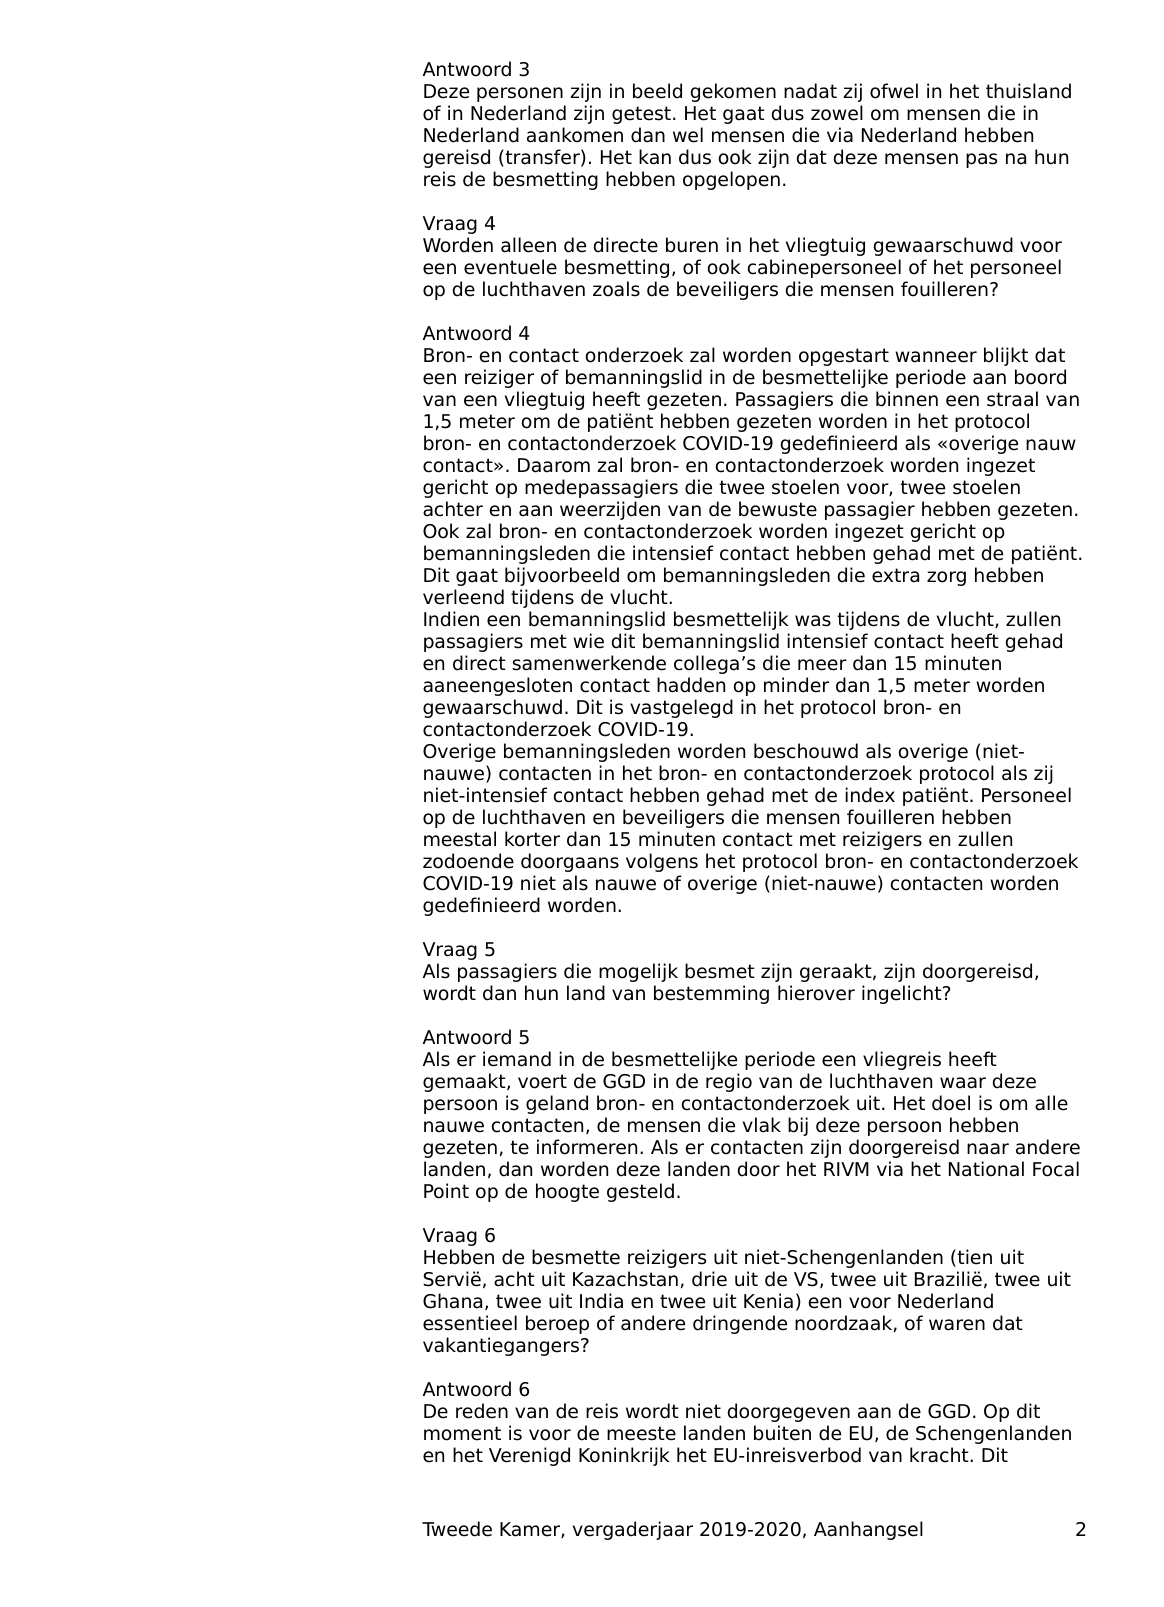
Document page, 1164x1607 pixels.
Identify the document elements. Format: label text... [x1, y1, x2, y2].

text Vraag 6 [422, 1225, 1087, 1247]
text Overige bemanningsleden worden beschouwd als overige (niet-nauwe) contacten in het bron- en contactonderzoek protocol als zij niet-intensief contact hebben gehad met de index patiënt. Personeel op de luchthaven en beveiligers die mensen fouilleren hebben meestal korter dan 15 minuten contact met reizigers en zullen zodoende doorgaans volgens het protocol bron- en contactonderzoek COVID-19 niet als nauwe of overige (niet-nauwe) contacten worden gedefinieerd worden. [422, 741, 1087, 917]
text Hebben de besmette reizigers uit niet-Schengenlanden (tien uit Servië, acht uit Kazachstan, drie uit de VS, twee uit Brazilië, twee uit Ghana, twee uit India en twee uit Kenia) een voor Nederland essentieel beroep of andere dringende noordzaak, of waren dat vakantiegangers? [422, 1247, 1087, 1357]
text Antwoord 3 [422, 59, 1087, 81]
text Antwoord 5 [422, 1027, 1087, 1049]
text Als er iemand in de besmettelijke periode een vliegreis heeft gemaakt, voert de GGD in de regio van de luchthaven waar deze persoon is geland bron- en contactonderzoek uit. Het doel is om alle nauwe contacten, de mensen die vlak bij deze persoon hebben gezeten, te informeren. Als er contacten zijn doorgereisd naar andere landen, dan worden deze landen door het RIVM via het National Focal Point op de hoogte gesteld. [422, 1049, 1087, 1203]
text Worden alleen de directe buren in het vliegtuig gewaarschuwd voor een eventuele besmetting, of ook cabinepersoneel of het personeel op de luchthaven zoals de beveiligers die mensen fouilleren? [422, 235, 1087, 301]
text Antwoord 4 [422, 323, 1087, 345]
text Antwoord 6 [422, 1379, 1087, 1401]
text Bron- en contact onderzoek zal worden opgestart wanneer blijkt dat een reiziger of bemanningslid in de besmettelijke periode aan boord van een vliegtuig heeft gezeten. Passagiers die binnen een straal van 1,5 meter om de patiënt hebben gezeten worden in het protocol bron- en contactonderzoek COVID-19 gedefinieerd als «overige nauw contact». Daarom zal bron- en contactonderzoek worden ingezet gericht op medepassagiers die twee stoelen voor, twee stoelen achter en aan weerzijden van de bewuste passagier hebben gezeten. Ook zal bron- en contactonderzoek worden ingezet gericht op bemanningsleden die intensief contact hebben gehad met de patiënt. Dit gaat bijvoorbeeld om bemanningsleden die extra zorg hebben verleend tijdens de vlucht. [422, 345, 1087, 609]
text Vraag 4 [422, 213, 1087, 235]
text Vraag 5 [422, 939, 1087, 961]
text Deze personen zijn in beeld gekomen nadat zij ofwel in het thuisland of in Nederland zijn getest. Het gaat dus zowel om mensen die in Nederland aankomen dan wel mensen die via Nederland hebben gereisd (transfer). Het kan dus ook zijn dat deze mensen pas na hun reis de besmetting hebben opgelopen. [422, 81, 1087, 191]
text Indien een bemanningslid besmettelijk was tijdens de vlucht, zullen passagiers met wie dit bemanningslid intensief contact heeft gehad en direct samenwerkende collega’s die meer dan 15 minuten aaneengesloten contact hadden op minder dan 1,5 meter worden gewaarschuwd. Dit is vastgelegd in het protocol bron- en contactonderzoek COVID-19. [422, 609, 1087, 741]
text De reden van de reis wordt niet doorgegeven aan de GGD. Op dit moment is voor de meeste landen buiten de EU, de Schengenlanden en het Verenigd Koninkrijk het EU-inreisverbod van kracht. Dit [422, 1401, 1087, 1467]
text Als passagiers die mogelijk besmet zijn geraakt, zijn doorgereisd, wordt dan hun land van bestemming hierover ingelicht? [422, 961, 1087, 1005]
